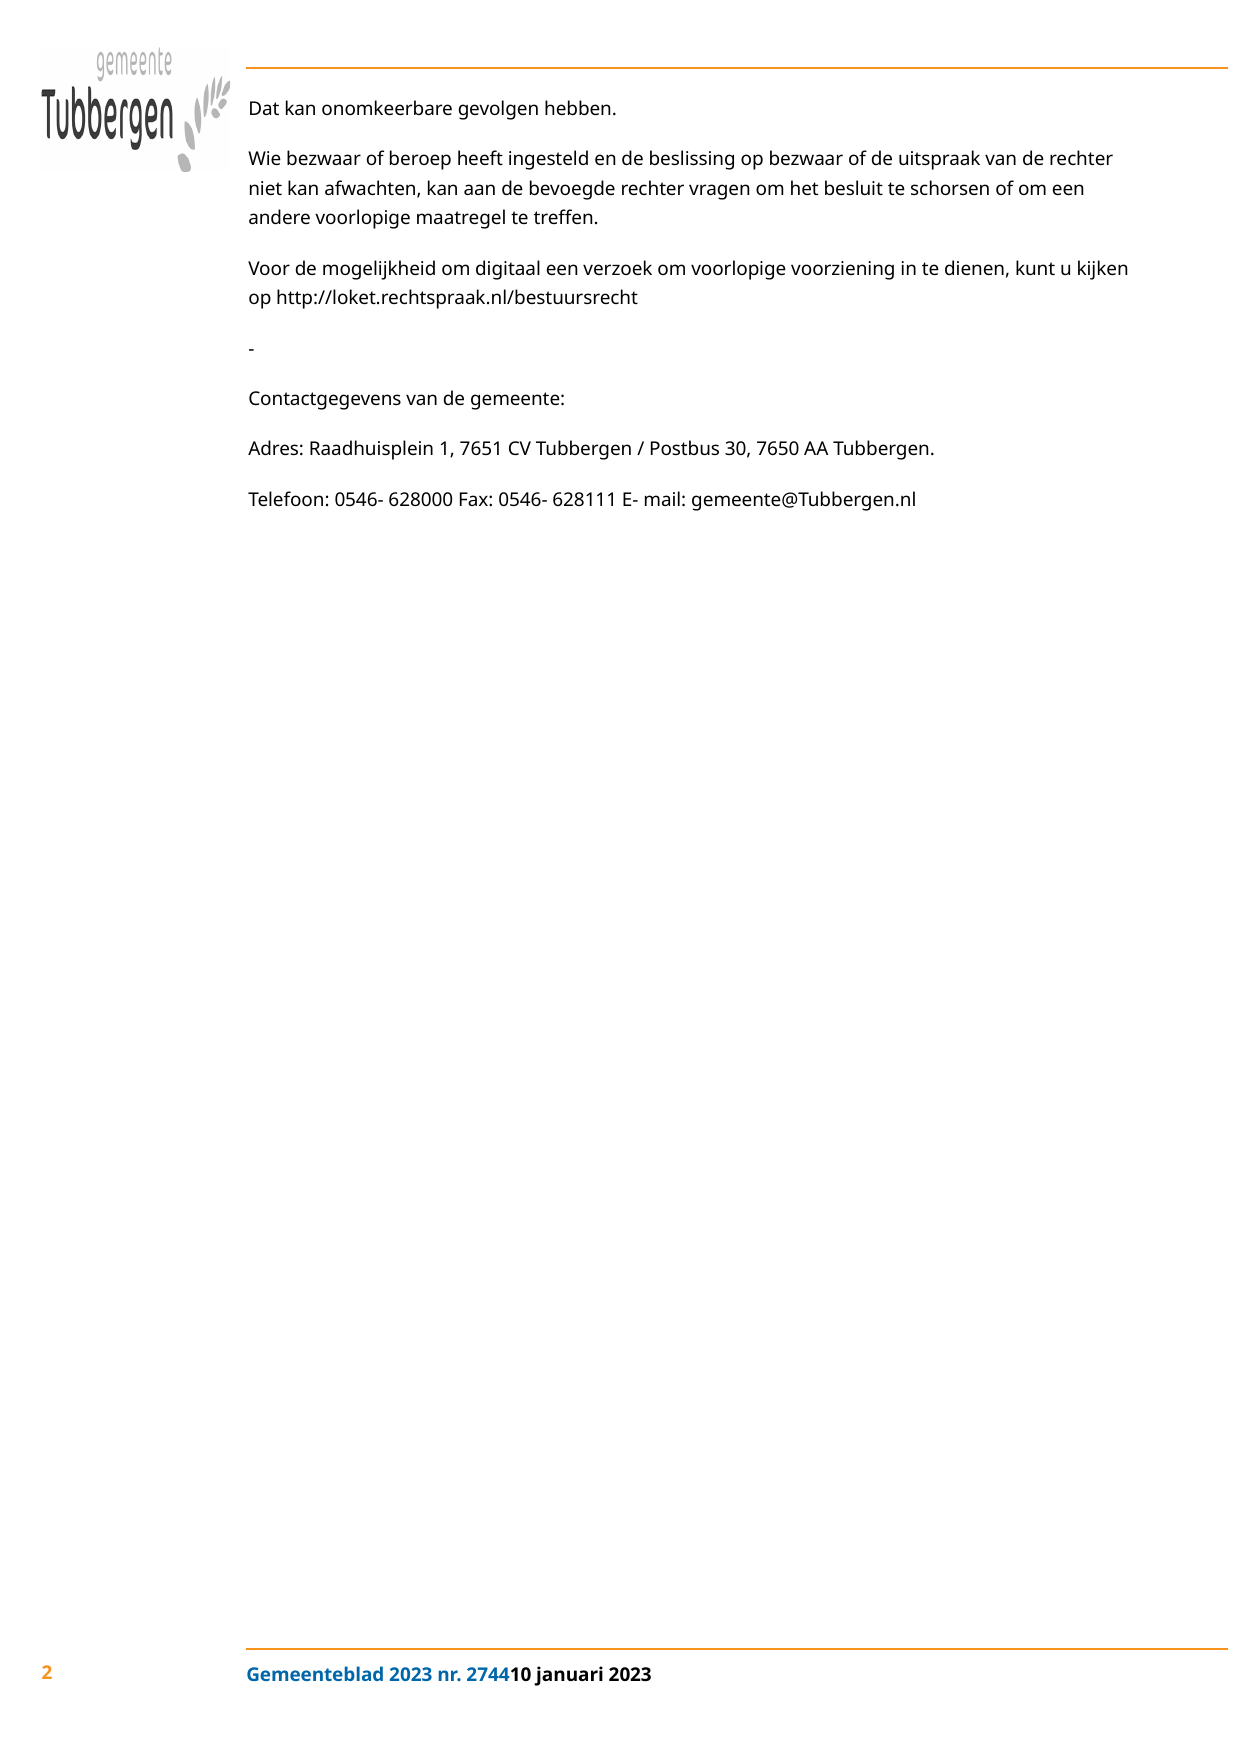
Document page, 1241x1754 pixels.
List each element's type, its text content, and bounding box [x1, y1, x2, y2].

text Wie bezwaar of beroep heeft ingesteld en de beslissing op bezwaar of de uitspraak van de rechter niet kan afwachten, kan aan de bevoegde rechter vragen om het besluit te schorsen of om een andere voorlopige maatregel te treffen. [248, 145, 1152, 230]
text Voor de mogelijkheid om digitaal een verzoek om voorlopige voorziening in te dienen, kunt u kijken op http://loket.rechtspraak.nl/bestuursrecht [248, 255, 1152, 310]
picture [41, 47, 231, 172]
text Adres: Raadhuisplein 1, 7651 CV Tubbergen / Postbus 30, 7650 AA Tubbergen. [248, 436, 1152, 461]
text Telefoon: 0546- 628000 Fax: 0546- 628111 E- mail: gemeente@Tubbergen.nl [248, 486, 1152, 512]
text - [248, 335, 1152, 361]
text Dat kan onomkeerbare gevolgen hebben. [248, 95, 1152, 121]
text Contactgegevens van de gemeente: [248, 385, 1152, 411]
